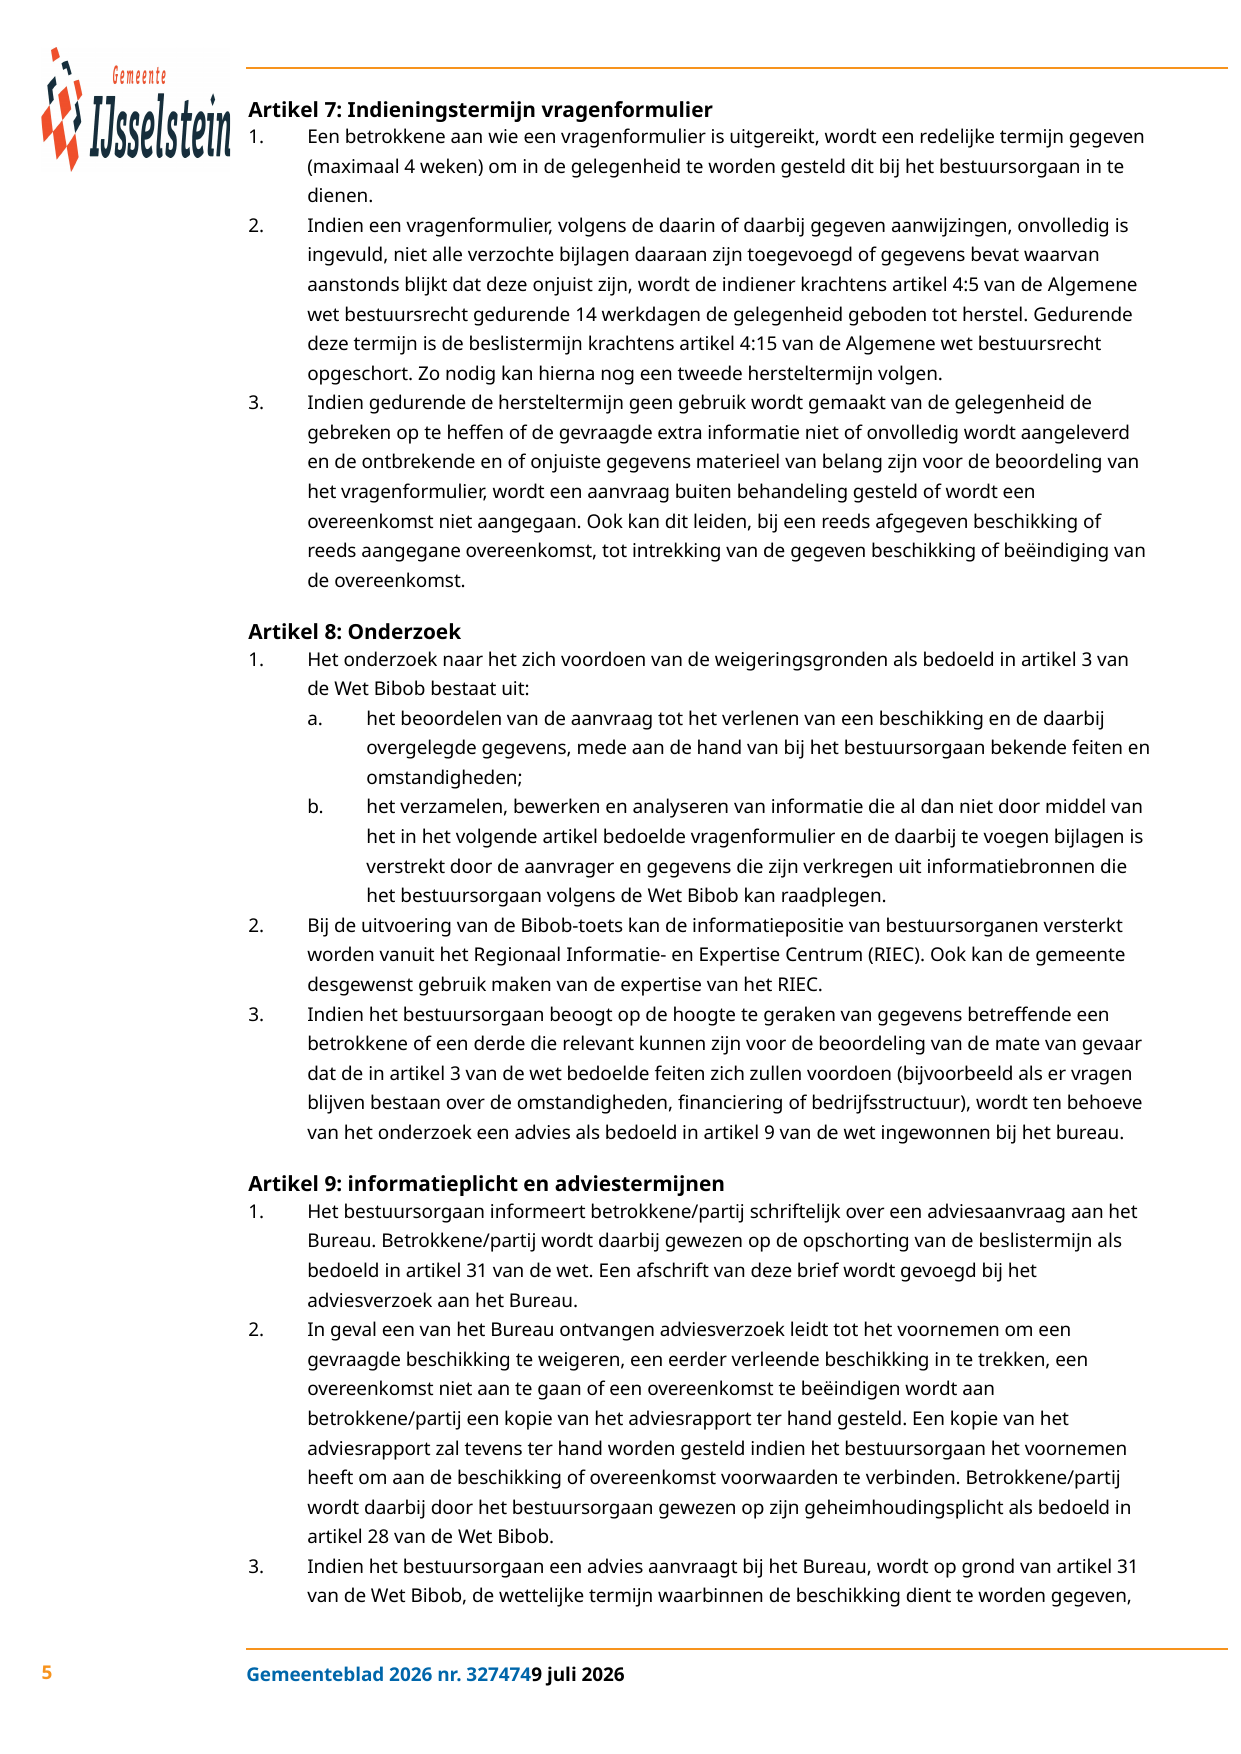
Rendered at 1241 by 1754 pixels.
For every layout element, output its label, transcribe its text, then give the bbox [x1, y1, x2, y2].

list In geval een van het Bureau ontvangen adviesverzoek leidt tot het voornemen om een gevraagde beschikking te weigeren, een eerder verleende beschikking in te trekken, een overeenkomst niet aan te gaan of een overeenkomst te beëindigen wordt aan betrokkene/partij een kopie van het adviesrapport ter hand gesteld. Een kopie van het adviesrapport zal tevens ter hand worden gesteld indien het bestuursorgaan het voornemen heeft om aan de beschikking of overeenkomst voorwaarden te verbinden. Betrokkene/partij wordt daarbij door het bestuursorgaan gewezen op zijn geheimhoudingsplicht als bedoeld in artikel 28 van de Wet Bibob. [248, 1316, 1152, 1549]
list Indien een vragenformulier, volgens de daarin of daarbij gegeven aanwijzingen, onvolledig is ingevuld, niet alle verzochte bijlagen daaraan zijn toegevoegd of gegevens bevat waarvan aanstonds blijkt dat deze onjuist zijn, wordt de indiener krachtens artikel 4:5 van de Algemene wet bestuursrecht gedurende 14 werkdagen de gelegenheid geboden tot herstel. Gedurende deze termijn is de beslistermijn krachtens artikel 4:15 van de Algemene wet bestuursrecht opgeschort. Zo nodig kan hierna nog een tweede hersteltermijn volgen. [248, 212, 1152, 386]
list Bij de uitvoering van de Bibob-toets kan de informatiepositie van bestuursorganen versterkt worden vanuit het Regionaal Informatie- en Expertise Centrum (RIEC). Ook kan de gemeente desgewenst gebruik maken van de expertise van het RIEC. [248, 912, 1152, 997]
text Artikel 7: Indieningstermijn vragenformulier [248, 95, 1152, 123]
list Het onderzoek naar het zich voordoen van de weigeringsgronden als bedoeld in artikel 3 van de Wet Bibob bestaat uit: [248, 646, 1152, 701]
list Indien het bestuursorgaan beoogt op de hoogte te geraken van gegevens betreffende een betrokkene of een derde die relevant kunnen zijn voor de beoordeling van de mate van gevaar dat de in artikel 3 van de wet bedoelde feiten zich zullen voordoen (bijvoorbeeld als er vragen blijven bestaan over de omstandigheden, financiering of bedrijfsstructuur), wordt ten behoeve van het onderzoek een advies als bedoeld in artikel 9 van de wet ingewonnen bij het bureau. [248, 1001, 1152, 1145]
list Indien het bestuursorgaan een advies aanvraagt bij het Bureau, wordt op grond van artikel 31 van de Wet Bibob, de wettelijke termijn waarbinnen de beschikking dient te worden gegeven, [248, 1553, 1152, 1608]
picture [41, 47, 231, 172]
list het verzamelen, bewerken en analyseren van informatie die al dan niet door middel van het in het volgende artikel bedoelde vragenformulier en de daarbij te voegen bijlagen is verstrekt door de aanvrager en gegevens die zijn verkregen uit informatiebronnen die het bestuursorgaan volgens de Wet Bibob kan raadplegen. [307, 794, 1152, 908]
list Indien gedurende de hersteltermijn geen gebruik wordt gemaakt van de gelegenheid de gebreken op te heffen of de gevraagde extra informatie niet of onvolledig wordt aangeleverd en de ontbrekende en of onjuiste gegevens materieel van belang zijn voor de beoordeling van het vragenformulier, wordt een aanvraag buiten behandeling gesteld of wordt een overeenkomst niet aangegaan. Ook kan dit leiden, bij een reeds afgegeven beschikking of reeds aangegane overeenkomst, tot intrekking van de gegeven beschikking of beëindiging van de overeenkomst. [248, 389, 1152, 593]
list het beoordelen van de aanvraag tot het verlenen van een beschikking en de daarbij overgelegde gegevens, mede aan de hand van bij het bestuursorgaan bekende feiten en omstandigheden; [307, 705, 1152, 790]
list Een betrokkene aan wie een vragenformulier is uitgereikt, wordt een redelijke termijn gegeven (maximaal 4 weken) om in de gelegenheid te worden gesteld dit bij het bestuursorgaan in te dienen. [248, 123, 1152, 208]
text Artikel 9: informatieplicht en adviestermijnen [248, 1169, 1152, 1198]
text Artikel 8: Onderzoek [248, 617, 1152, 646]
list Het bestuursorgaan informeert betrokkene/partij schriftelijk over een adviesaanvraag aan het Bureau. Betrokkene/partij wordt daarbij gewezen op de opschorting van de beslistermijn als bedoeld in artikel 31 van de wet. Een afschrift van deze brief wordt gevoegd bij het adviesverzoek aan het Bureau. [248, 1198, 1152, 1312]
